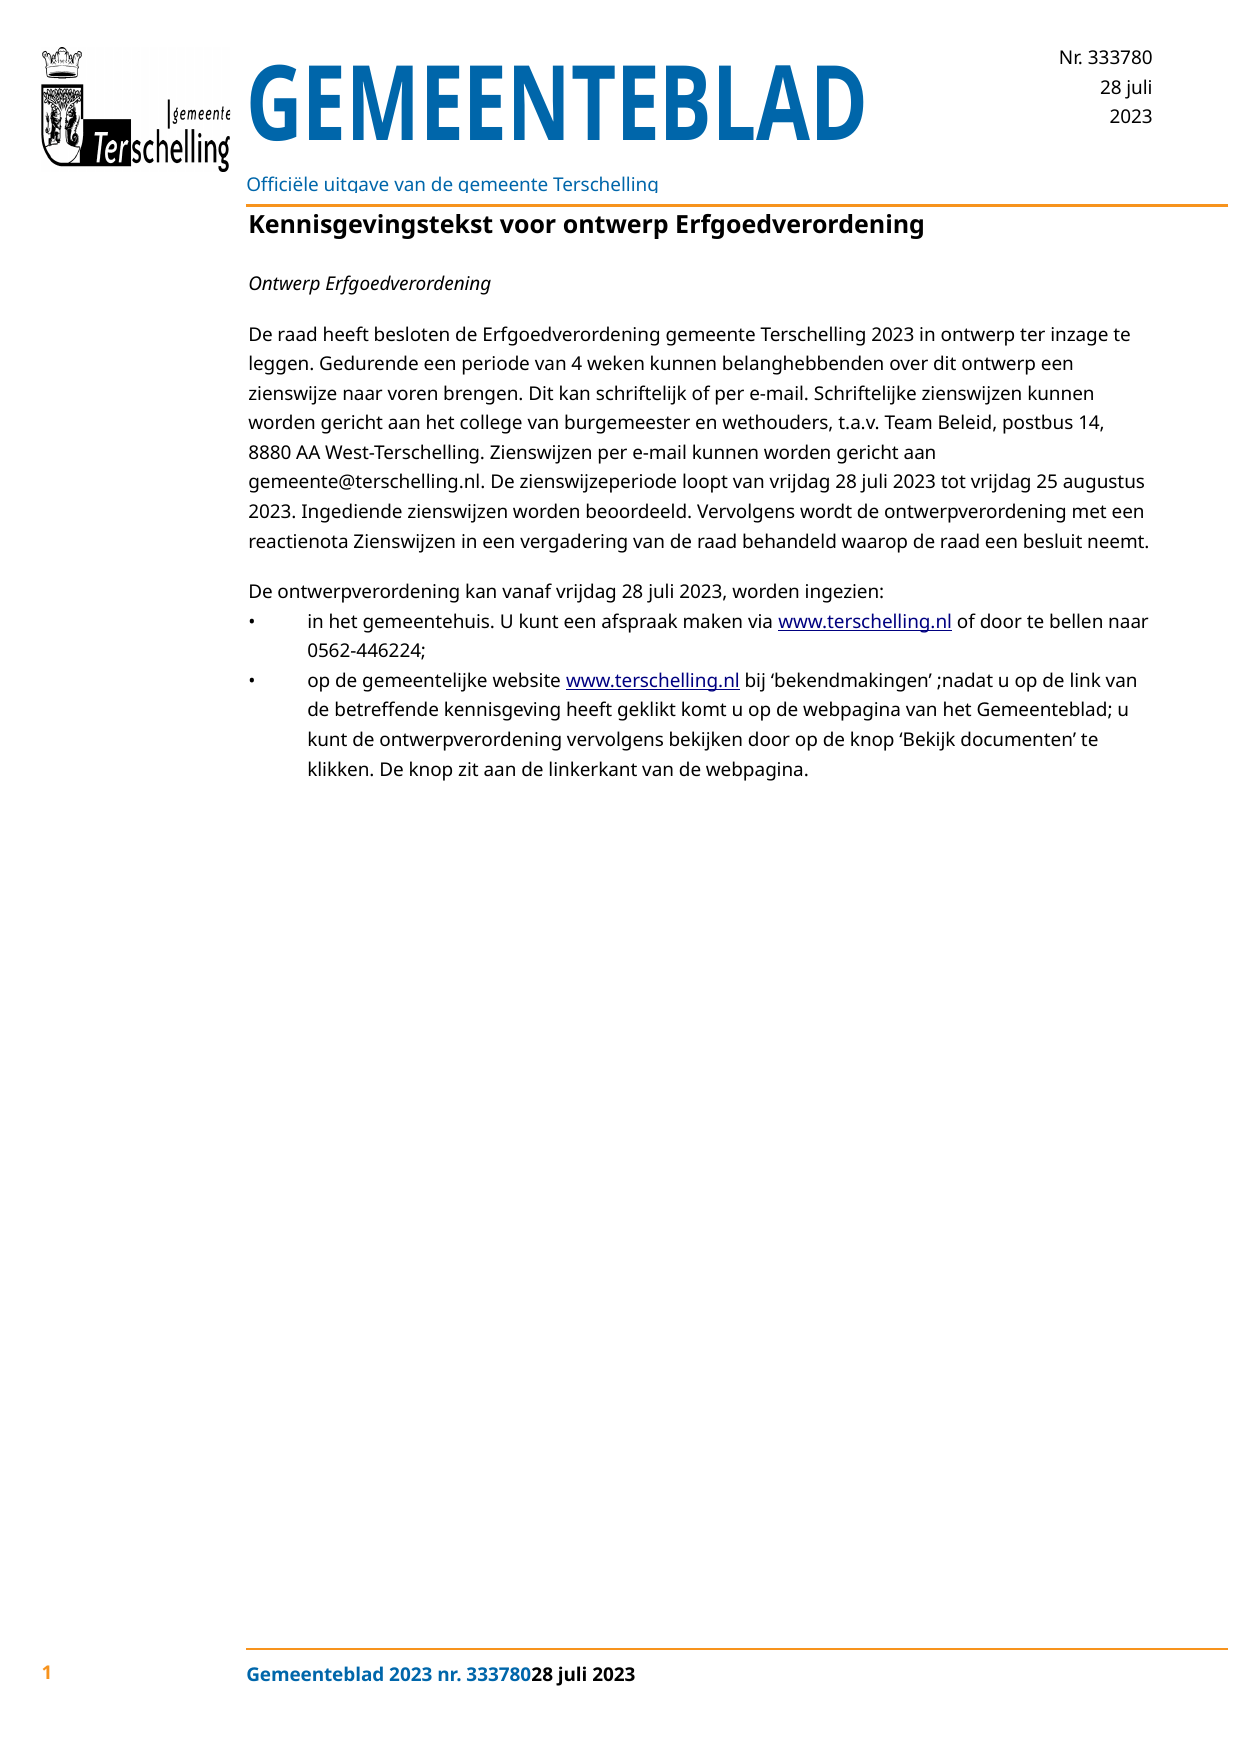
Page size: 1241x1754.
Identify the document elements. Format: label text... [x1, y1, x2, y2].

text De ontwerpverordening kan vanaf vrijdag 28 juli 2023, worden ingezien: [248, 578, 1152, 604]
picture [41, 47, 231, 172]
text Kennisgevingstekst voor ontwerp Erfgoedverordening [248, 207, 1152, 241]
text De raad heeft besloten de Erfgoedverordening gemeente Terschelling 2023 in ontwerp ter inzage te leggen. Gedurende een periode van 4 weken kunnen belanghebbenden over dit ontwerp een zienswijze naar voren brengen. Dit kan schriftelijk of per e-mail. Schriftelijke zienswijzen kunnen worden gericht aan het college van burgemeester en wethouders, t.a.v. Team Beleid, postbus 14, 8880 AA West-Terschelling. Zienswijzen per e-mail kunnen worden gericht aan gemeente@terschelling.nl. De zienswijzeperiode loopt van vrijdag 28 juli 2023 tot vrijdag 25 augustus 2023. Ingediende zienswijzen worden beoordeeld. Vervolgens wordt de ontwerpverordening met een reactienota Zienswijzen in een vergadering van de raad behandeld waarop de raad een besluit neemt. [248, 321, 1152, 553]
text Ontwerp Erfgoedverordening [248, 270, 1152, 296]
list op de gemeentelijke website www.terschelling.nl bij ‘bekendmakingen’ ;nadat u op de link van de betreffende kennisgeving heeft geklikt komt u op de webpagina van het Gemeenteblad; u kunt de ontwerpverordening vervolgens bekijken door op de knop ‘Bekijk documenten’ te klikken. De knop zit aan de linkerkant van de webpagina. [248, 667, 1152, 781]
list in het gemeentehuis. U kunt een afspraak maken via www.terschelling.nl of door te bellen naar 0562-446224; [248, 608, 1152, 663]
